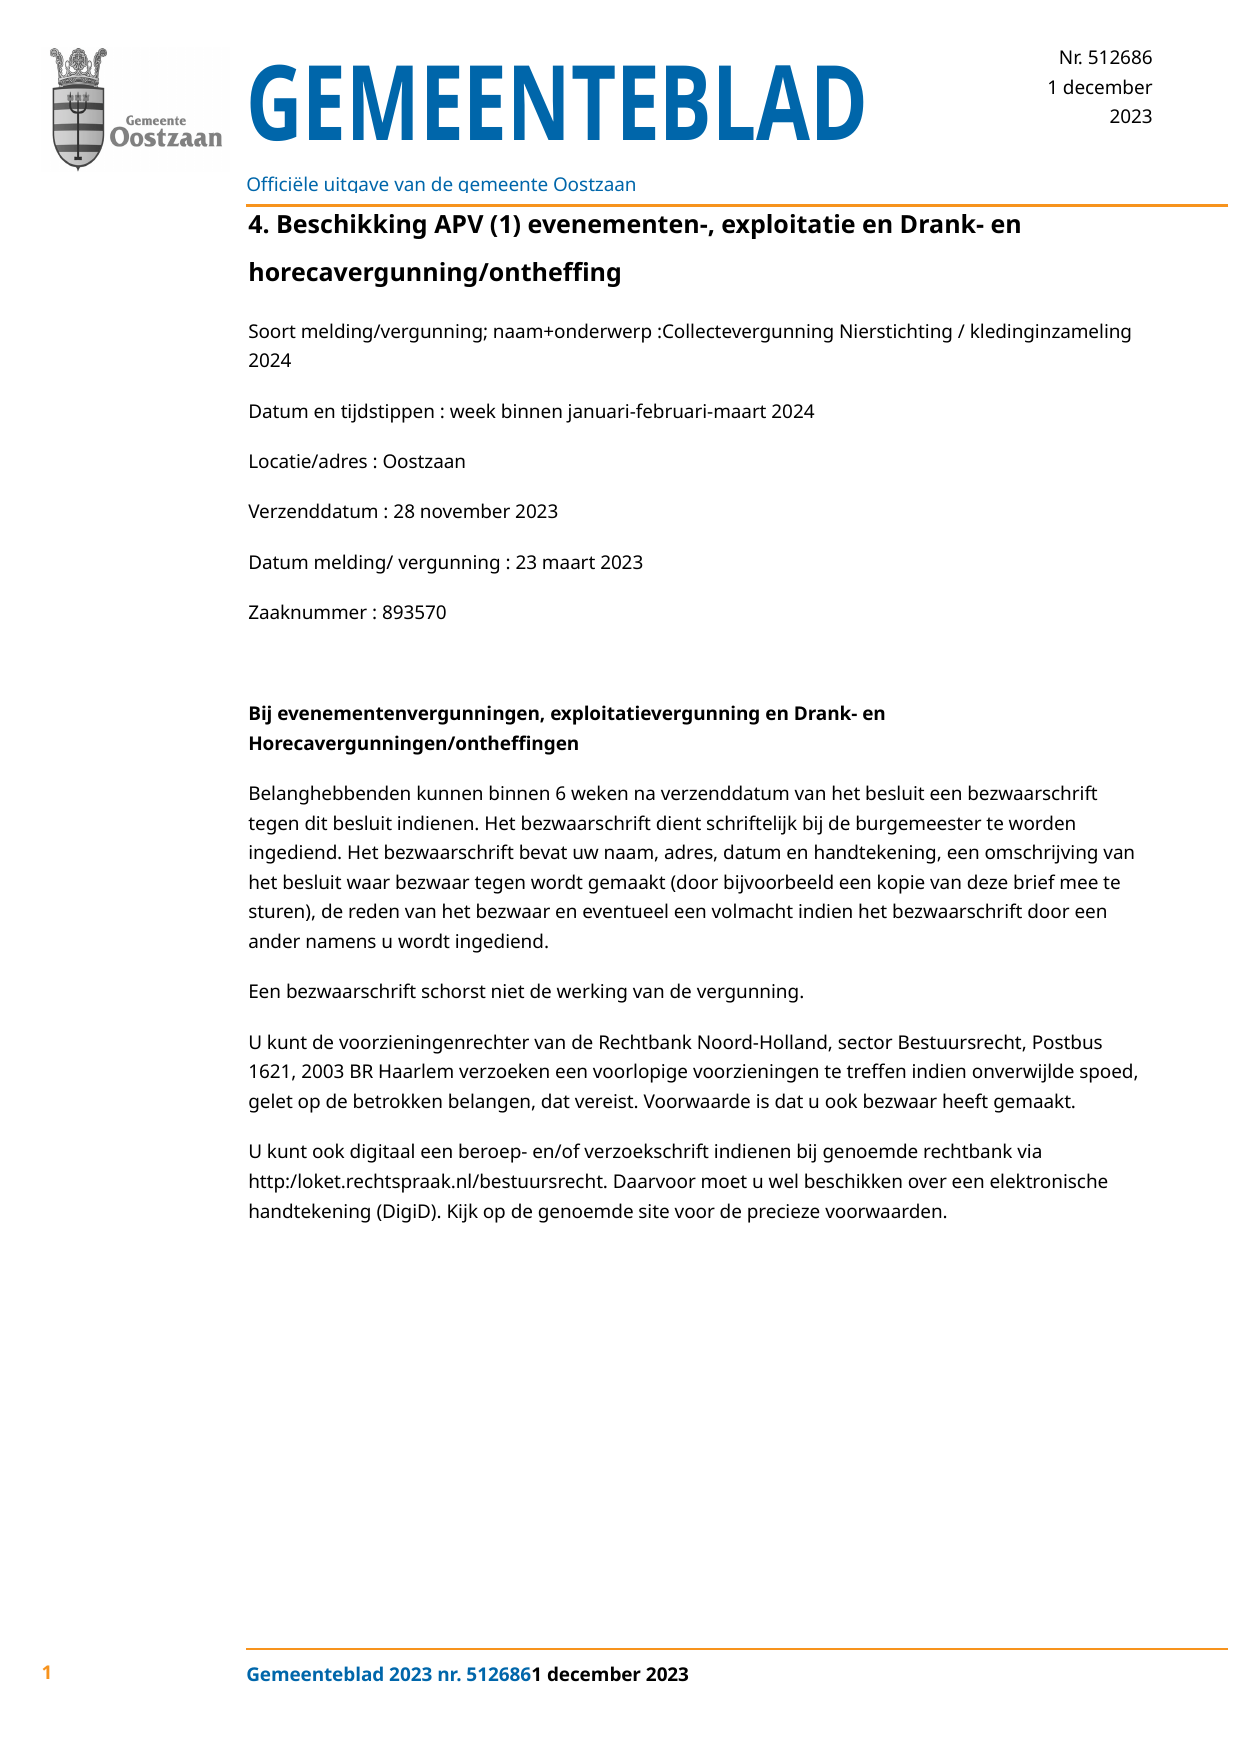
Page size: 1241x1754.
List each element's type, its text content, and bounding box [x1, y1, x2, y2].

text Verzenddatum : 28 november 2023 [248, 499, 1152, 524]
text U kunt ook digitaal een beroep- en/of verzoekschrift indienen bij genoemde rechtbank via http:/loket.rechtspraak.nl/bestuursrecht. Daarvoor moet u wel beschikken over een elektronische handtekening (DigiD). Kijk op de genoemde site voor de precieze voorwaarden. [248, 1139, 1152, 1224]
text Datum melding/ vergunning : 23 maart 2023 [248, 549, 1152, 575]
text U kunt de voorzieningenrechter van de Rechtbank Noord-Holland, sector Bestuursrecht, Postbus 1621, 2003 BR Haarlem verzoeken een voorlopige voorzieningen te treffen indien onverwijlde spoed, gelet op de betrokken belangen, dat vereist. Voorwaarde is dat u ook bezwaar heeft gemaakt. [248, 1029, 1152, 1114]
picture [41, 47, 231, 172]
text Datum en tijdstippen : week binnen januari-februari-maart 2024 [248, 398, 1152, 424]
text Bij evenementenvergunningen, exploitatievergunning en Drank- en Horecavergunningen/ontheffingen [248, 700, 1152, 756]
text Een bezwaarschrift schorst niet de werking van de vergunning. [248, 979, 1152, 1004]
text 4. Beschikking APV (1) evenementen-, exploitatie en Drank- en horecavergunning/ontheffing [248, 207, 1152, 288]
text Soort melding/vergunning; naam+onderwerp :Collectevergunning Nierstichting / kledinginzameling 2024 [248, 318, 1152, 373]
text Belanghebbenden kunnen binnen 6 weken na verzenddatum van het besluit een bezwaarschrift tegen dit besluit indienen. Het bezwaarschrift dient schriftelijk bij de burgemeester te worden ingediend. Het bezwaarschrift bevat uw naam, adres, datum en handtekening, een omschrijving van het besluit waar bezwaar tegen wordt gemaakt (door bijvoorbeeld een kopie van deze brief mee te sturen), de reden van het bezwaar en eventueel een volmacht indien het bezwaarschrift door een ander namens u wordt ingediend. [248, 780, 1152, 954]
text Locatie/adres : Oostzaan [248, 448, 1152, 474]
text Zaaknummer : 893570 [248, 599, 1152, 625]
